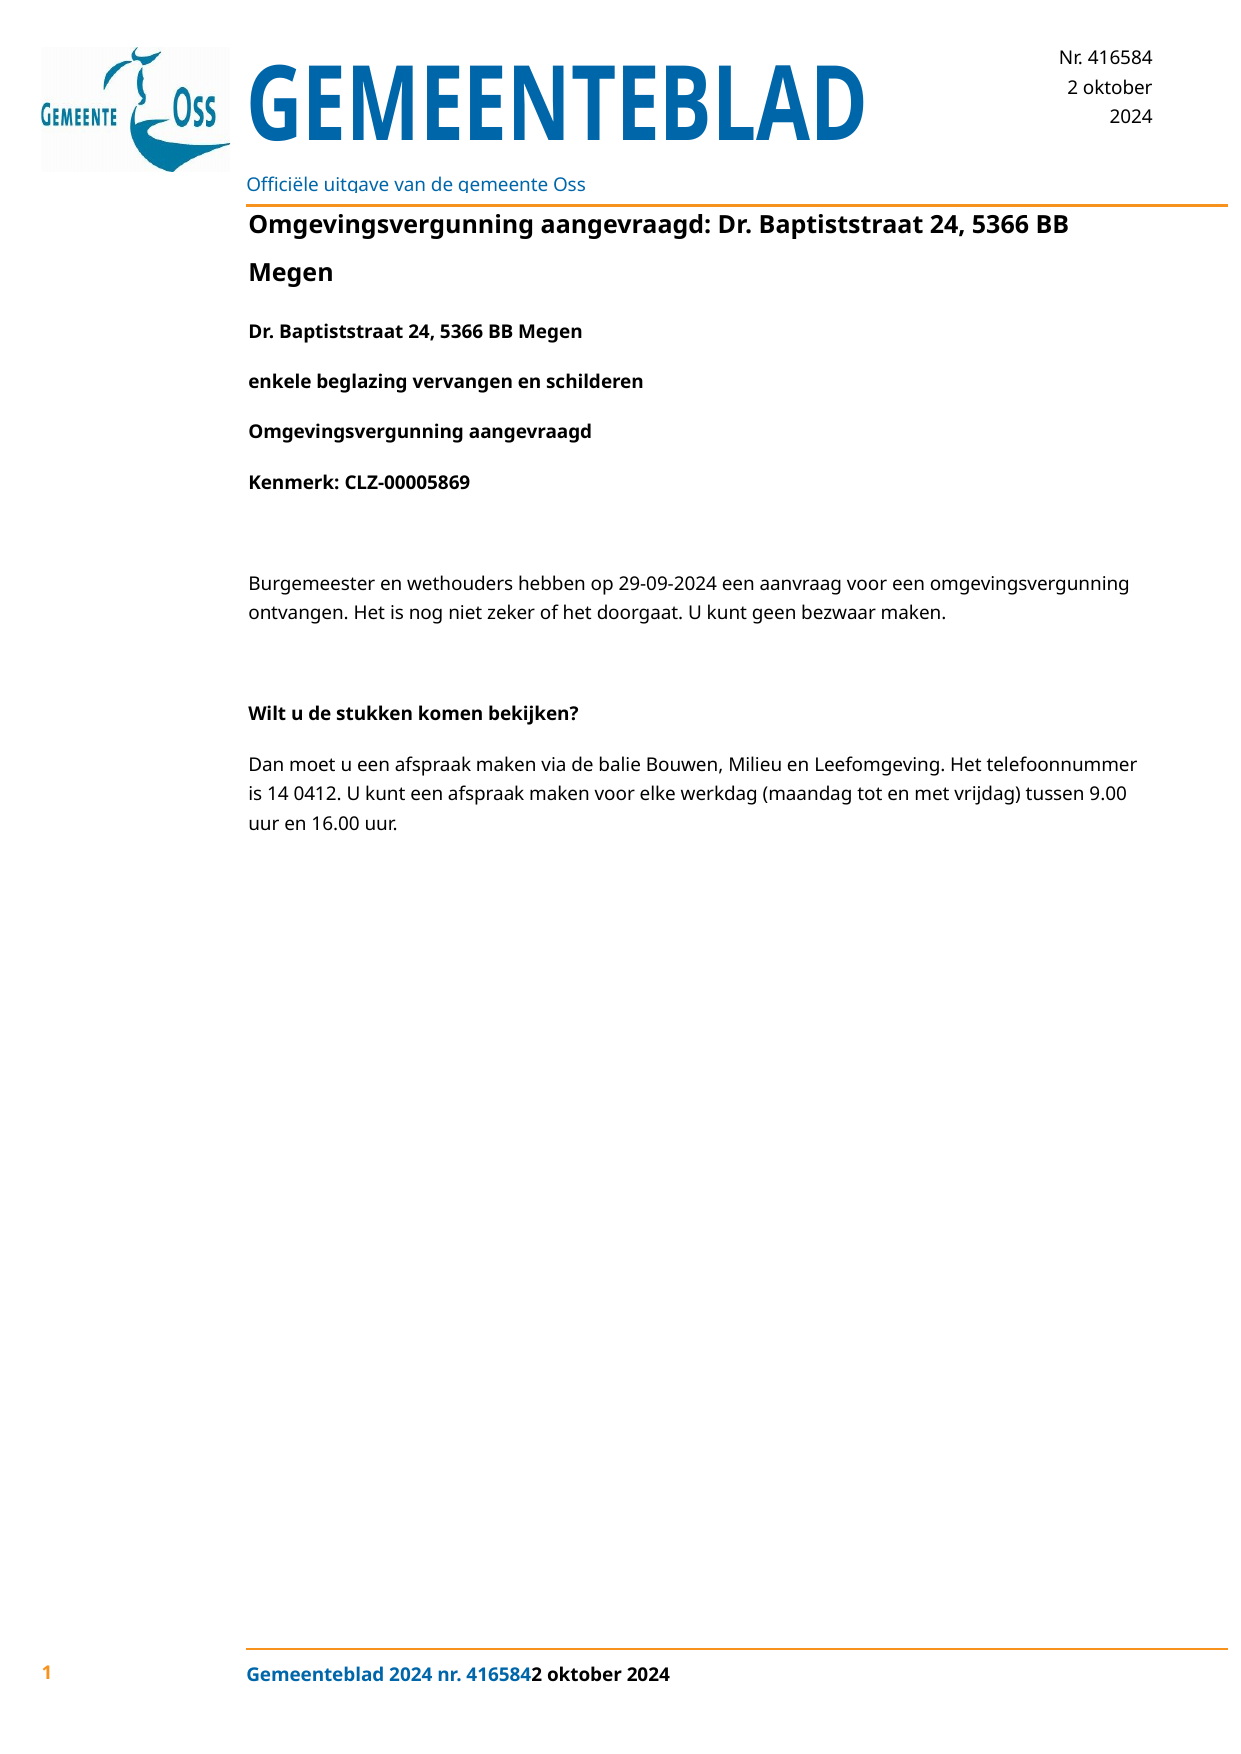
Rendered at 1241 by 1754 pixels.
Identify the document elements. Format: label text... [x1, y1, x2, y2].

text Burgemeester en wethouders hebben op 29-09-2024 een aanvraag voor een omgevingsvergunning ontvangen. Het is nog niet zeker of het doorgaat. U kunt geen bezwaar maken. [248, 570, 1152, 625]
text Kenmerk: CLZ-00005869 [248, 469, 1152, 495]
text Dr. Baptiststraat 24, 5366 BB Megen [248, 318, 1152, 344]
text Omgevingsvergunning aangevraagd [248, 419, 1152, 444]
text enkele beglazing vervangen en schilderen [248, 368, 1152, 394]
text Dan moet u een afspraak maken via de balie Bouwen, Milieu en Leefomgeving. Het telefoonnummer is 14 0412. U kunt een afspraak maken voor elke werkdag (maandag tot en met vrijdag) tussen 9.00 uur en 16.00 uur. [248, 751, 1152, 836]
text Omgevingsvergunning aangevraagd: Dr. Baptiststraat 24, 5366 BB Megen [248, 207, 1152, 288]
text Wilt u de stukken komen bekijken? [248, 700, 1152, 726]
picture [41, 47, 231, 172]
